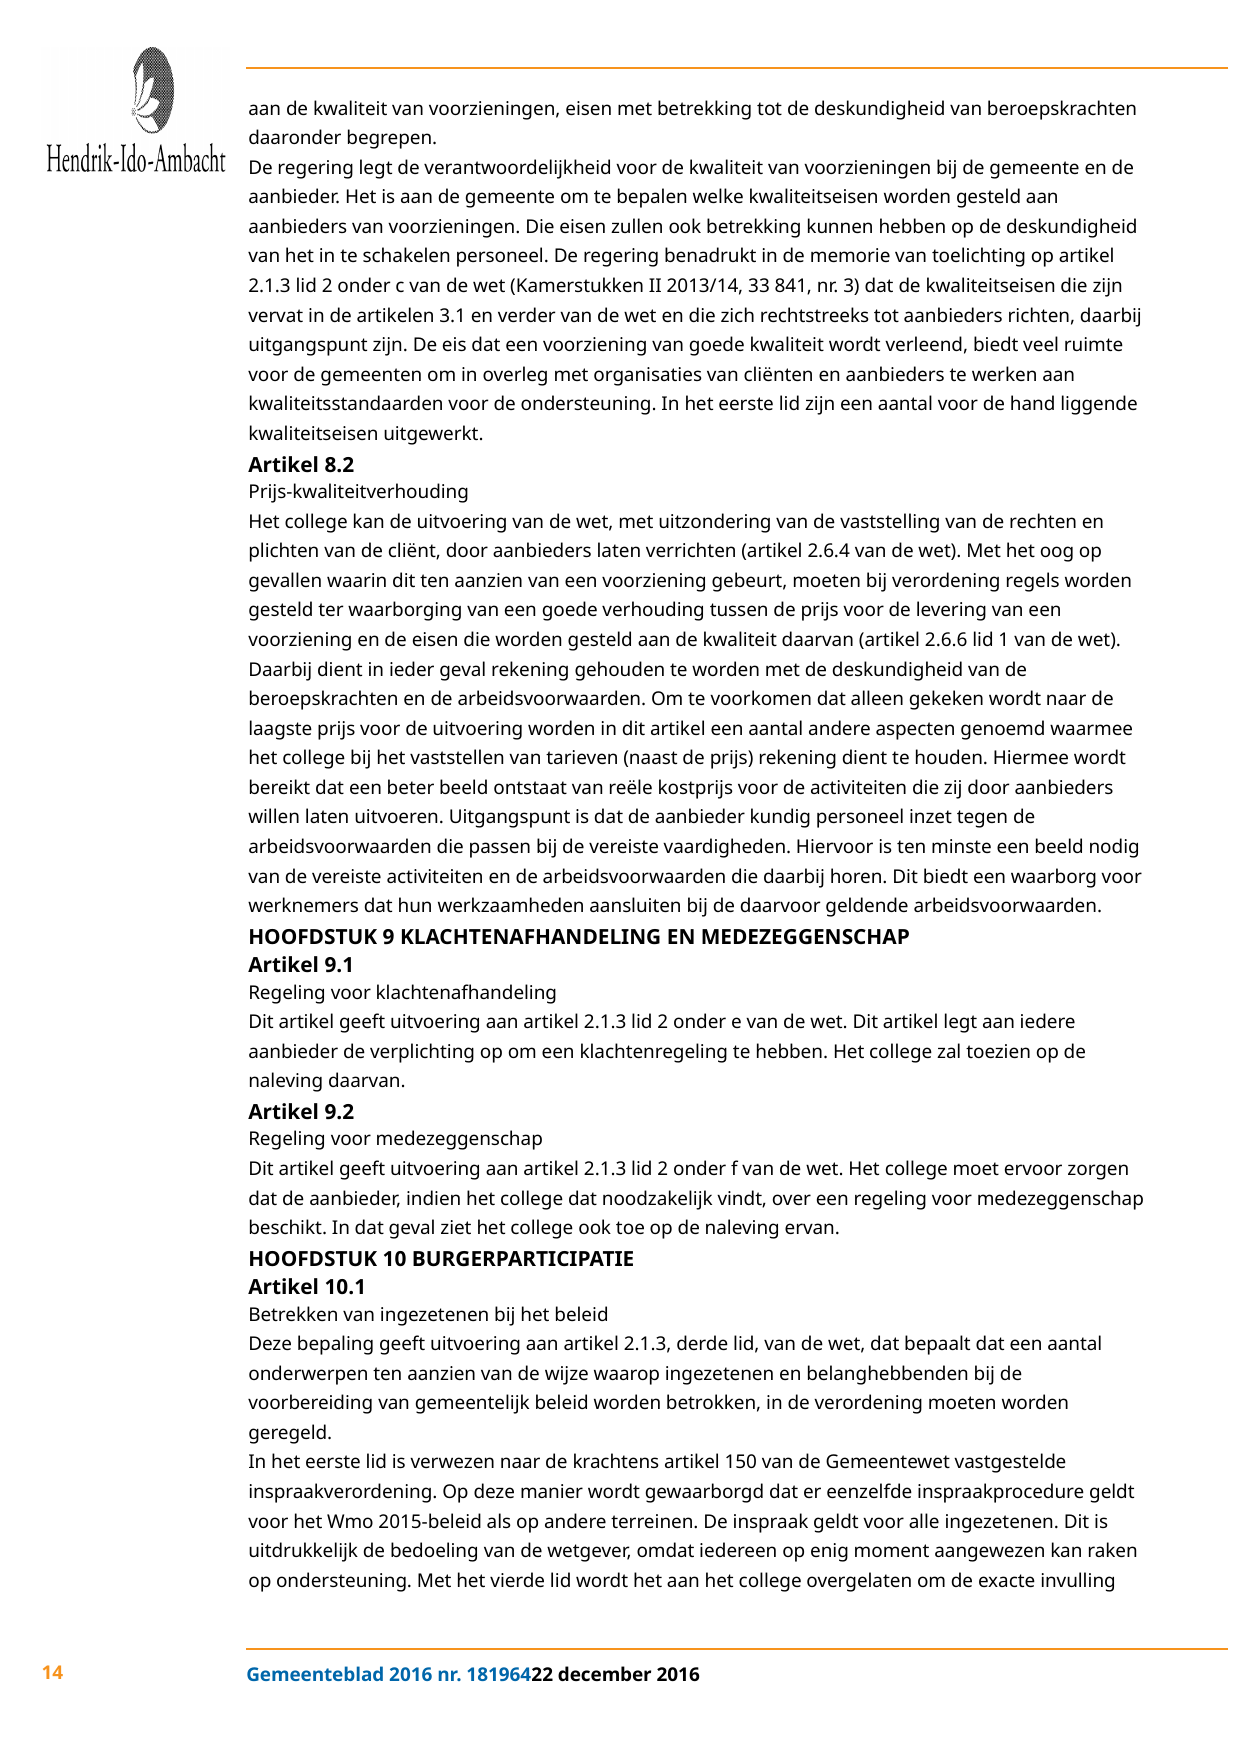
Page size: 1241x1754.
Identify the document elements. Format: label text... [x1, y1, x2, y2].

text Deze bepaling geeft uitvoering aan artikel 2.1.3, derde lid, van de wet, dat bepaalt dat een aantal onderwerpen ten aanzien van de wijze waarop ingezetenen en belanghebbenden bij de voorbereiding van gemeentelijk beleid worden betrokken, in de verordening moeten worden geregeld. [248, 1330, 1152, 1445]
text Dit artikel geeft uitvoering aan artikel 2.1.3 lid 2 onder f van de wet. Het college moet ervoor zorgen dat de aanbieder, indien het college dat noodzakelijk vindt, over een regeling voor medezeggenschap beschikt. In dat geval ziet het college ook toe op de naleving ervan. [248, 1155, 1152, 1240]
text In het eerste lid is verwezen naar de krachtens artikel 150 van de Gemeentewet vastgestelde inspraakverordening. Op deze manier wordt gewaarborgd dat er eenzelfde inspraakprocedure geldt voor het Wmo 2015-beleid als op andere terreinen. De inspraak geldt voor alle ingezetenen. Dit is uitdrukkelijk de bedoeling van de wetgever, omdat iedereen op enig moment aangewezen kan raken op ondersteuning. Met het vierde lid wordt het aan het college overgelaten om de exacte invulling [248, 1449, 1152, 1593]
text Artikel 8.2 [248, 450, 1152, 478]
text Prijs-kwaliteitverhouding [248, 478, 1152, 504]
text Het college kan de uitvoering van de wet, met uitzondering van de vaststelling van de rechten en plichten van de cliënt, door aanbieders laten verrichten (artikel 2.6.4 van de wet). Met het oog op gevallen waarin dit ten aanzien van een voorziening gebeurt, moeten bij verordening regels worden gesteld ter waarborging van een goede verhouding tussen de prijs voor de levering van een voorziening en de eisen die worden gesteld aan de kwaliteit daarvan (artikel 2.6.6 lid 1 van de wet). Daarbij dient in ieder geval rekening gehouden te worden met de deskundigheid van de beroepskrachten en de arbeidsvoorwaarden. Om te voorkomen dat alleen gekeken wordt naar de laagste prijs voor de uitvoering worden in dit artikel een aantal andere aspecten genoemd waarmee het college bij het vaststellen van tarieven (naast de prijs) rekening dient te houden. Hiermee wordt bereikt dat een beter beeld ontstaat van reële kostprijs voor de activiteiten die zij door aanbieders willen laten uitvoeren. Uitgangspunt is dat de aanbieder kundig personeel inzet tegen de arbeidsvoorwaarden die passen bij de vereiste vaardigheden. Hiervoor is ten minste een beeld nodig van de vereiste activiteiten en de arbeidsvoorwaarden die daarbij horen. Dit biedt een waarborg voor werknemers dat hun werkzaamheden aansluiten bij de daarvoor geldende arbeidsvoorwaarden. [248, 508, 1152, 918]
text Regeling voor klachtenafhandeling [248, 979, 1152, 1004]
text De regering legt de verantwoordelijkheid voor de kwaliteit van voorzieningen bij de gemeente en de aanbieder. Het is aan de gemeente om te bepalen welke kwaliteitseisen worden gesteld aan aanbieders van voorzieningen. Die eisen zullen ook betrekking kunnen hebben op de deskundigheid van het in te schakelen personeel. De regering benadrukt in de memorie van toelichting op artikel 2.1.3 lid 2 onder c van de wet (Kamerstukken II 2013/14, 33 841, nr. 3) dat de kwaliteitseisen die zijn vervat in de artikelen 3.1 en verder van de wet en die zich rechtstreeks tot aanbieders richten, daarbij uitgangspunt zijn. De eis dat een voorziening van goede kwaliteit wordt verleend, biedt veel ruimte voor de gemeenten om in overleg met organisaties van cliënten en aanbieders te werken aan kwaliteitsstandaarden voor de ondersteuning. In het eerste lid zijn een aantal voor de hand liggende kwaliteitseisen uitgewerkt. [248, 154, 1152, 446]
text HOOFDSTUK 10 BURGERPARTICIPATIE [248, 1244, 1152, 1272]
text Artikel 10.1 [248, 1272, 1152, 1301]
text Artikel 9.1 [248, 950, 1152, 979]
text Artikel 9.2 [248, 1097, 1152, 1126]
text Regeling voor medezeggenschap [248, 1126, 1152, 1151]
picture [41, 47, 231, 172]
text HOOFDSTUK 9 KLACHTENAFHANDELING EN MEDEZEGGENSCHAP [248, 922, 1152, 950]
text Dit artikel geeft uitvoering aan artikel 2.1.3 lid 2 onder e van de wet. Dit artikel legt aan iedere aanbieder de verplichting op om een klachtenregeling te hebben. Het college zal toezien op de naleving daarvan. [248, 1008, 1152, 1093]
text aan de kwaliteit van voorzieningen, eisen met betrekking tot de deskundigheid van beroepskrachten daaronder begrepen. [248, 95, 1152, 150]
text Betrekken van ingezetenen bij het beleid [248, 1301, 1152, 1327]
